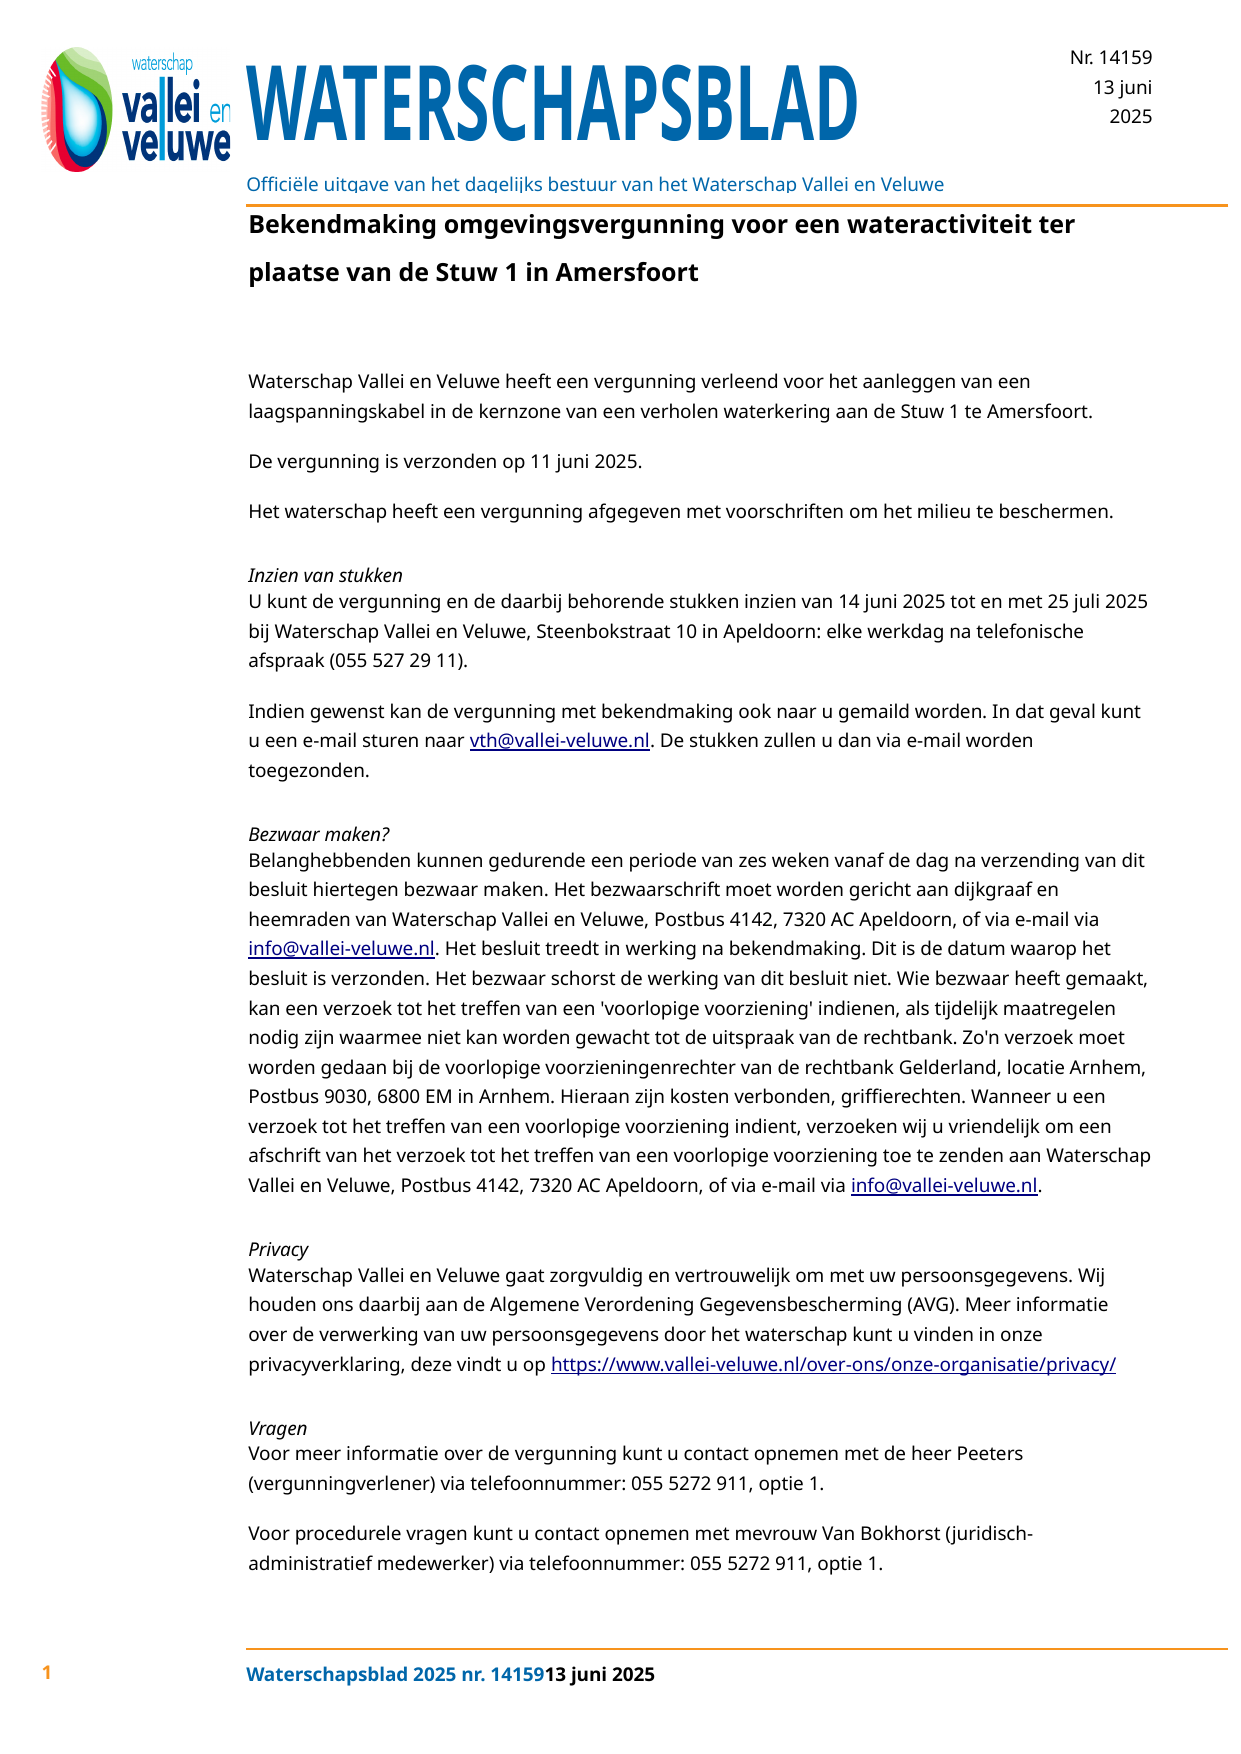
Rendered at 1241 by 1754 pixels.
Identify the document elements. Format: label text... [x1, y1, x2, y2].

text Belanghebbenden kunnen gedurende een periode van zes weken vanaf de dag na verzending van dit besluit hiertegen bezwaar maken. Het bezwaarschrift moet worden gericht aan dijkgraaf en heemraden van Waterschap Vallei en Veluwe, Postbus 4142, 7320 AC Apeldoorn, of via e-mail via info@vallei-veluwe.nl. Het besluit treedt in werking na bekendmaking. Dit is de datum waarop het besluit is verzonden. Het bezwaar schorst de werking van dit besluit niet. Wie bezwaar heeft gemaakt, kan een verzoek tot het treffen van een 'voorlopige voorziening' indienen, als tijdelijk maatregelen nodig zijn waarmee niet kan worden gewacht tot de uitspraak van de rechtbank. Zo'n verzoek moet worden gedaan bij de voorlopige voorzieningenrechter van de rechtbank Gelderland, locatie Arnhem, Postbus 9030, 6800 EM in Arnhem. Hieraan zijn kosten verbonden, griffierechten. Wanneer u een verzoek tot het treffen van een voorlopige voorziening indient, verzoeken wij u vriendelijk om een afschrift van het verzoek tot het treffen van een voorlopige voorziening toe te zenden aan Waterschap Vallei en Veluwe, Postbus 4142, 7320 AC Apeldoorn, of via e-mail via info@vallei-veluwe.nl. [248, 847, 1152, 1198]
picture [41, 47, 231, 172]
text Voor meer informatie over de vergunning kunt u contact opnemen met de heer Peeters (vergunningverlener) via telefoonnummer: 055 5272 911, optie 1. [248, 1440, 1152, 1496]
text Het waterschap heeft een vergunning afgegeven met voorschriften om het milieu te beschermen. [248, 499, 1152, 524]
text Indien gewenst kan de vergunning met bekendmaking ook naar u gemaild worden. In dat geval kunt u een e-mail sturen naar vth@vallei-veluwe.nl. De stukken zullen u dan via e-mail worden toegezonden. [248, 698, 1152, 783]
text Waterschap Vallei en Veluwe heeft een vergunning verleend voor het aanleggen van een laagspanningskabel in de kernzone van een verholen waterkering aan de Stuw 1 te Amersfoort. [248, 368, 1152, 424]
text Bekendmaking omgevingsvergunning voor een wateractiviteit ter plaatse van de Stuw 1 in Amersfoort [248, 207, 1152, 288]
text Vragen [248, 1415, 1152, 1440]
text Privacy [248, 1236, 1152, 1262]
text Bezwaar maken? [248, 821, 1152, 847]
text De vergunning is verzonden op 11 juni 2025. [248, 448, 1152, 474]
text U kunt de vergunning en de daarbij behorende stukken inzien van 14 juni 2025 tot en met 25 juli 2025 bij Waterschap Vallei en Veluwe, Steenbokstraat 10 in Apeldoorn: elke werkdag na telefonische afspraak (055 527 29 11). [248, 588, 1152, 673]
text Voor procedurele vragen kunt u contact opnemen met mevrouw Van Bokhorst (juridisch-administratief medewerker) via telefoonnummer: 055 5272 911, optie 1. [248, 1520, 1152, 1576]
text Waterschap Vallei en Veluwe gaat zorgvuldig en vertrouwelijk om met uw persoonsgegevens. Wij houden ons daarbij aan de Algemene Verordening Gegevensbescherming (AVG). Meer informatie over de verwerking van uw persoonsgegevens door het waterschap kunt u vinden in onze privacyverklaring, deze vindt u op https://www.vallei-veluwe.nl/over-ons/onze-organisatie/privacy/ [248, 1262, 1152, 1376]
text Inzien van stukken [248, 563, 1152, 588]
